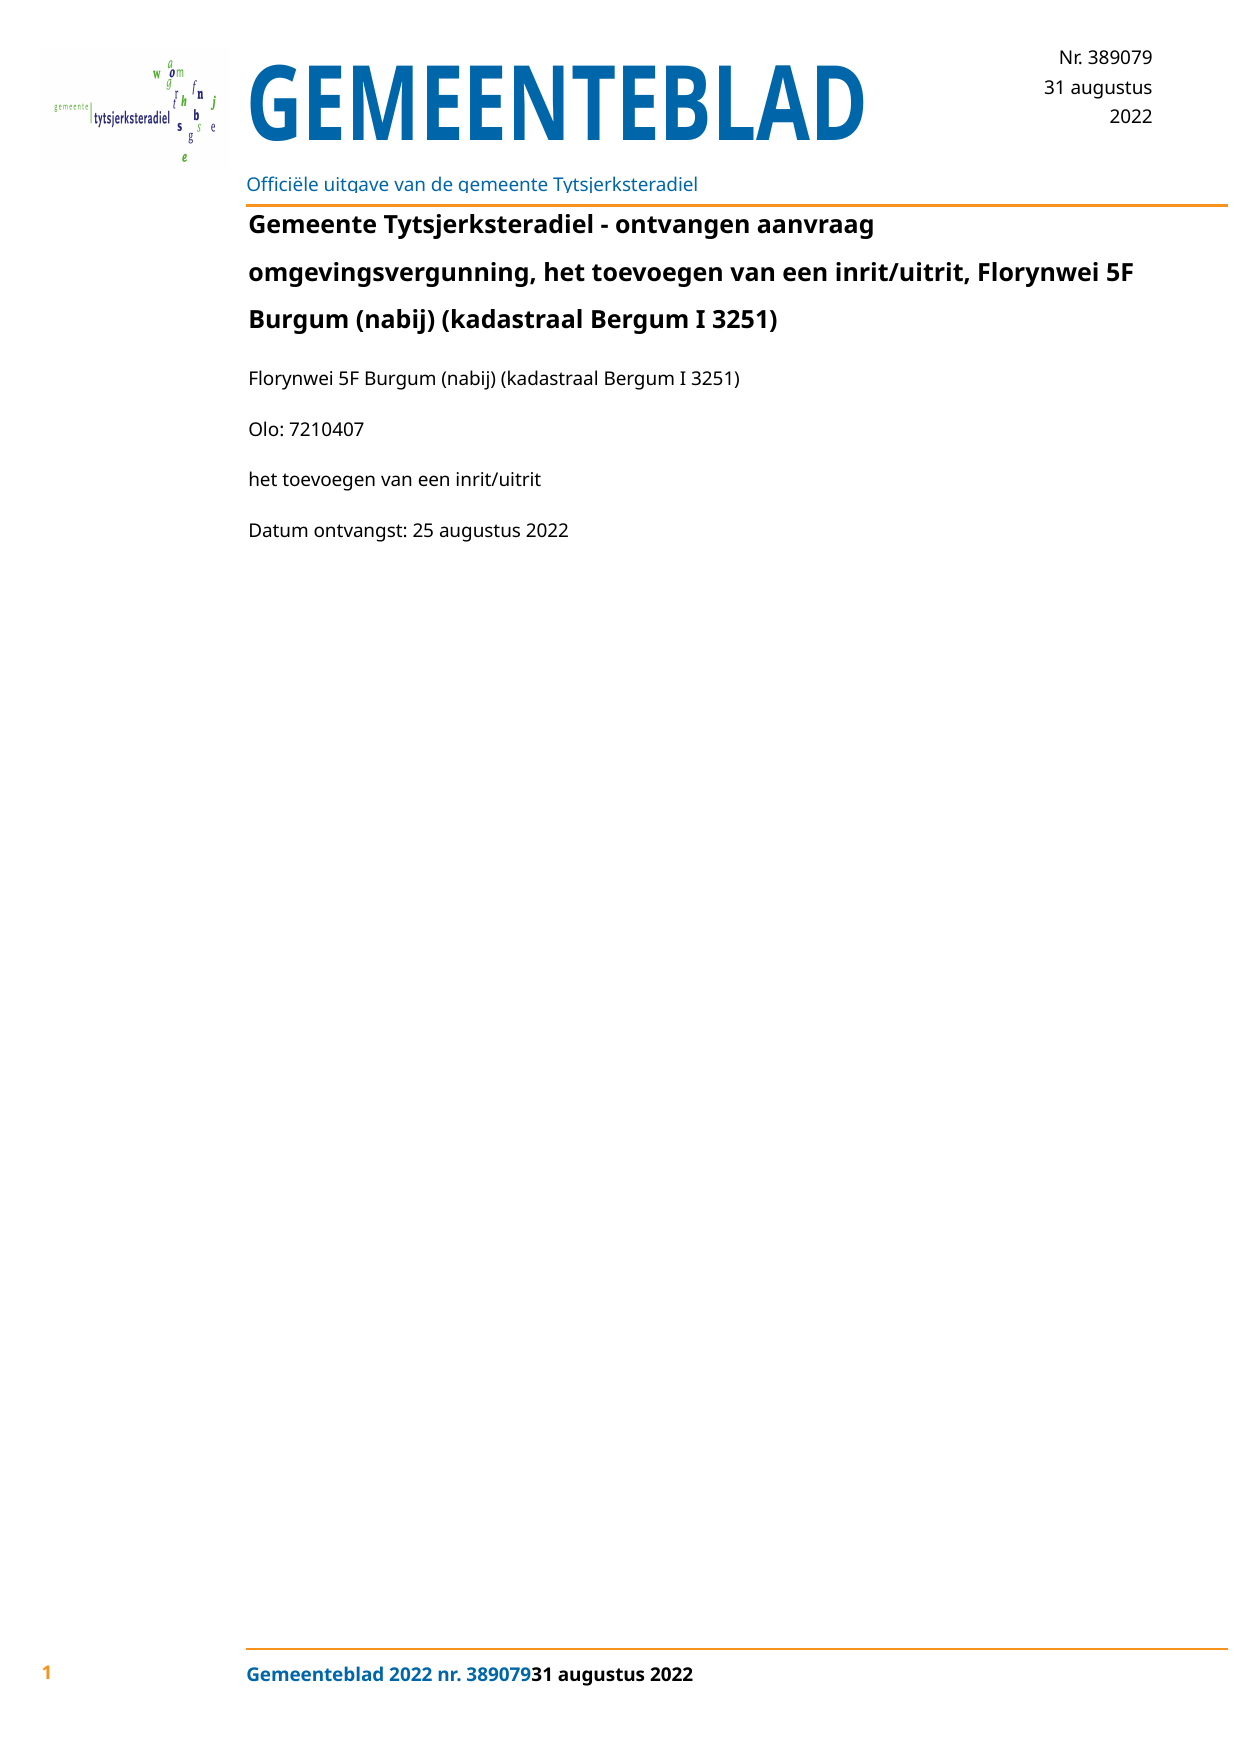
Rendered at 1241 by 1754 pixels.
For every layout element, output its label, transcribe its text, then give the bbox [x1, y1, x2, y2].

text Florynwei 5F Burgum (nabij) (kadastraal Bergum I 3251) [248, 366, 1152, 391]
picture [41, 47, 231, 172]
text Gemeente Tytsjerksteradiel - ontvangen aanvraag omgevingsvergunning, het toevoegen van een inrit/uitrit, Florynwei 5F Burgum (nabij) (kadastraal Bergum I 3251) [248, 207, 1152, 336]
text Datum ontvangst: 25 augustus 2022 [248, 517, 1152, 542]
text het toevoegen van een inrit/uitrit [248, 466, 1152, 492]
text Olo: 7210407 [248, 416, 1152, 442]
